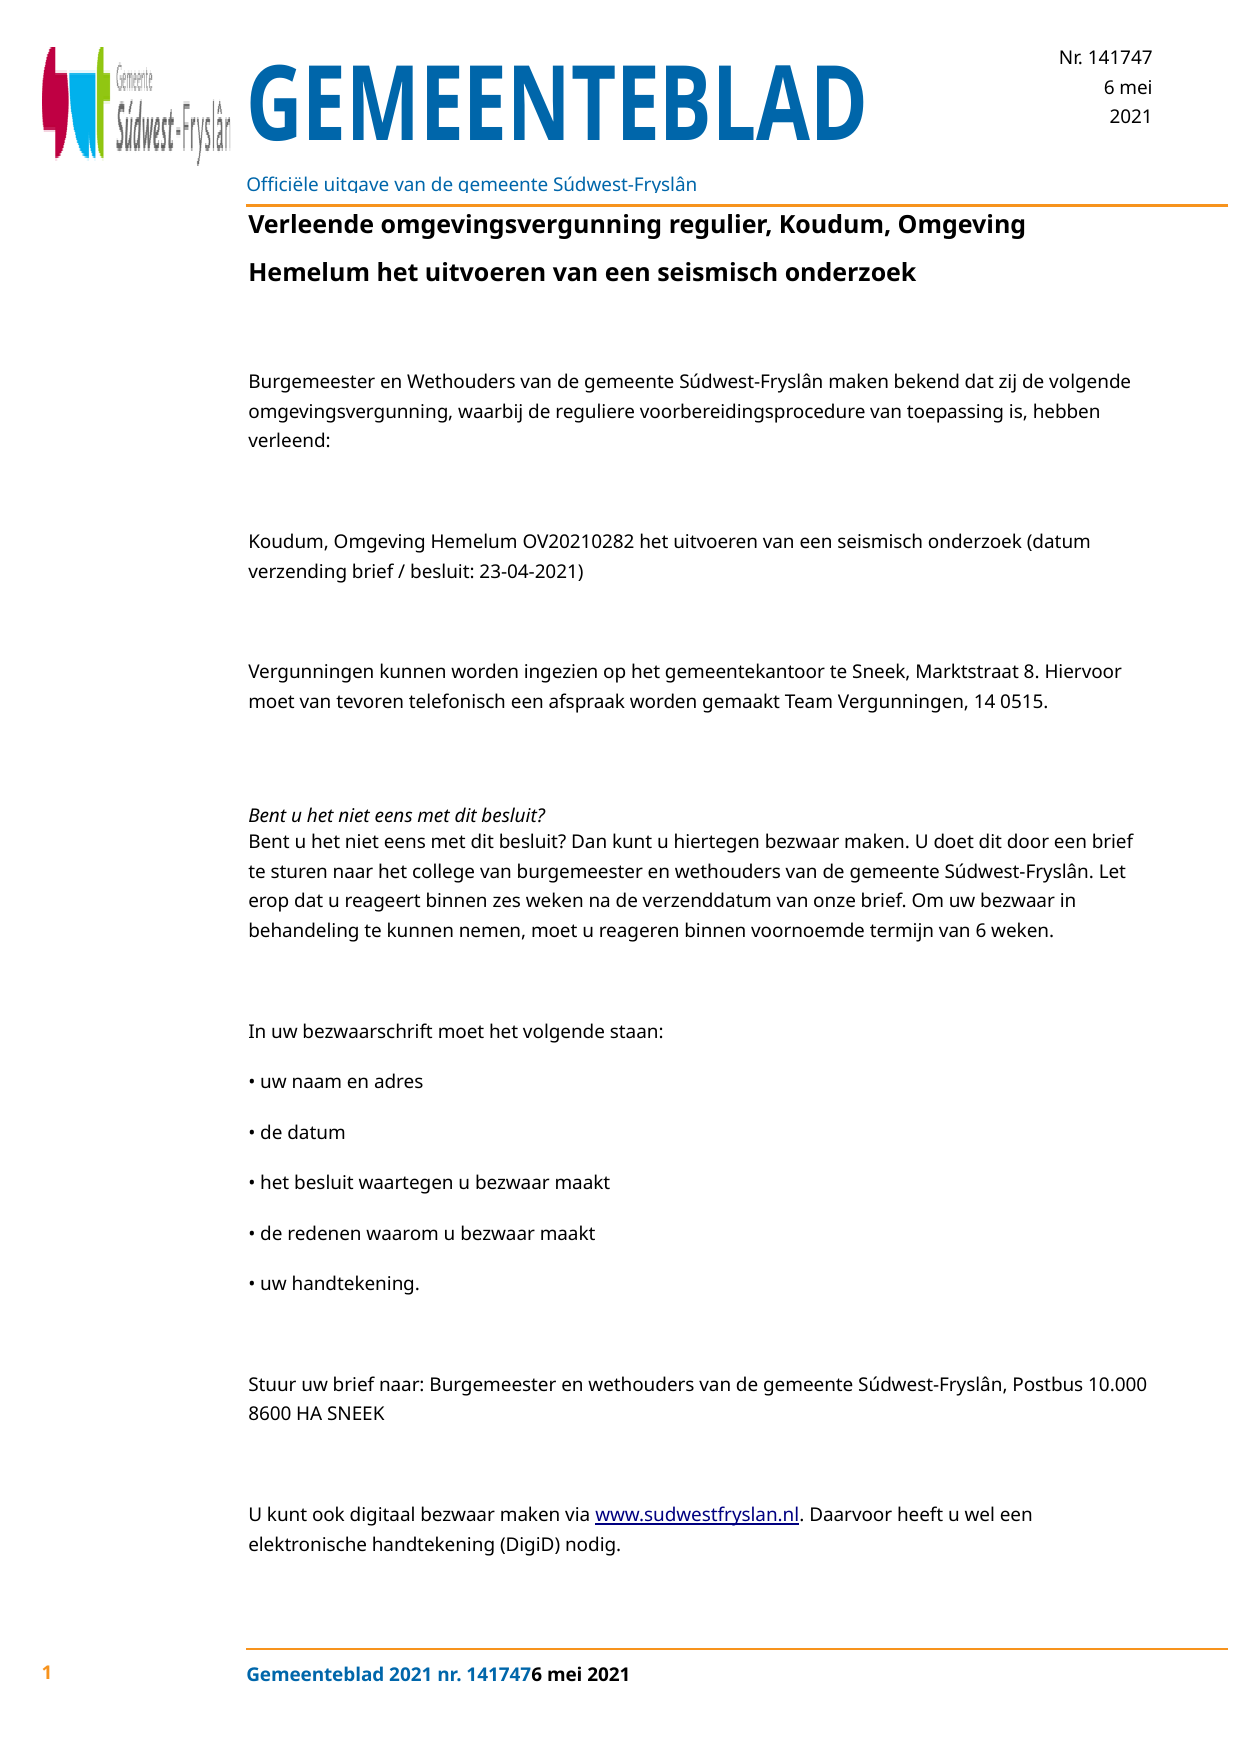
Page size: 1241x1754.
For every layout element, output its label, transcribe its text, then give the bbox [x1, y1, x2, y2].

text Stuur uw brief naar: Burgemeester en wethouders van de gemeente Súdwest-Fryslân, Postbus 10.000 8600 HA SNEEK [248, 1371, 1152, 1426]
text • de redenen waarom u bezwaar maakt [248, 1220, 1152, 1245]
text Koudum, Omgeving Hemelum OV20210282 het uitvoeren van een seismisch onderzoek (datum verzending brief / besluit: 23-04-2021) [248, 528, 1152, 584]
text • uw handtekening. [248, 1270, 1152, 1296]
text Bent u het niet eens met dit besluit? [248, 803, 1152, 828]
text • de datum [248, 1119, 1152, 1144]
text Verleende omgevingsvergunning regulier, Koudum, Omgeving Hemelum het uitvoeren van een seismisch onderzoek [248, 207, 1152, 288]
text U kunt ook digitaal bezwaar maken via www.sudwestfryslan.nl. Daarvoor heeft u wel een elektronische handtekening (DigiD) nodig. [248, 1501, 1152, 1557]
picture [41, 47, 231, 172]
text • uw naam en adres [248, 1068, 1152, 1094]
text Burgemeester en Wethouders van de gemeente Súdwest-Fryslân maken bekend dat zij de volgende omgevingsvergunning, waarbij de reguliere voorbereidingsprocedure van toepassing is, hebben verleend: [248, 368, 1152, 453]
text In uw bezwaarschrift moet het volgende staan: [248, 1018, 1152, 1044]
text • het besluit waartegen u bezwaar maakt [248, 1169, 1152, 1195]
text Bent u het niet eens met dit besluit? Dan kunt u hiertegen bezwaar maken. U doet dit door een brief te sturen naar het college van burgemeester en wethouders van de gemeente Súdwest-Fryslân. Let erop dat u reageert binnen zes weken na de verzenddatum van onze brief. Om uw bezwaar in behandeling te kunnen nemen, moet u reageren binnen voornoemde termijn van 6 weken. [248, 828, 1152, 943]
text Vergunningen kunnen worden ingezien op het gemeentekantoor te Sneek, Marktstraat 8. Hiervoor moet van tevoren telefonisch een afspraak worden gemaakt Team Vergunningen, 14 0515. [248, 659, 1152, 714]
